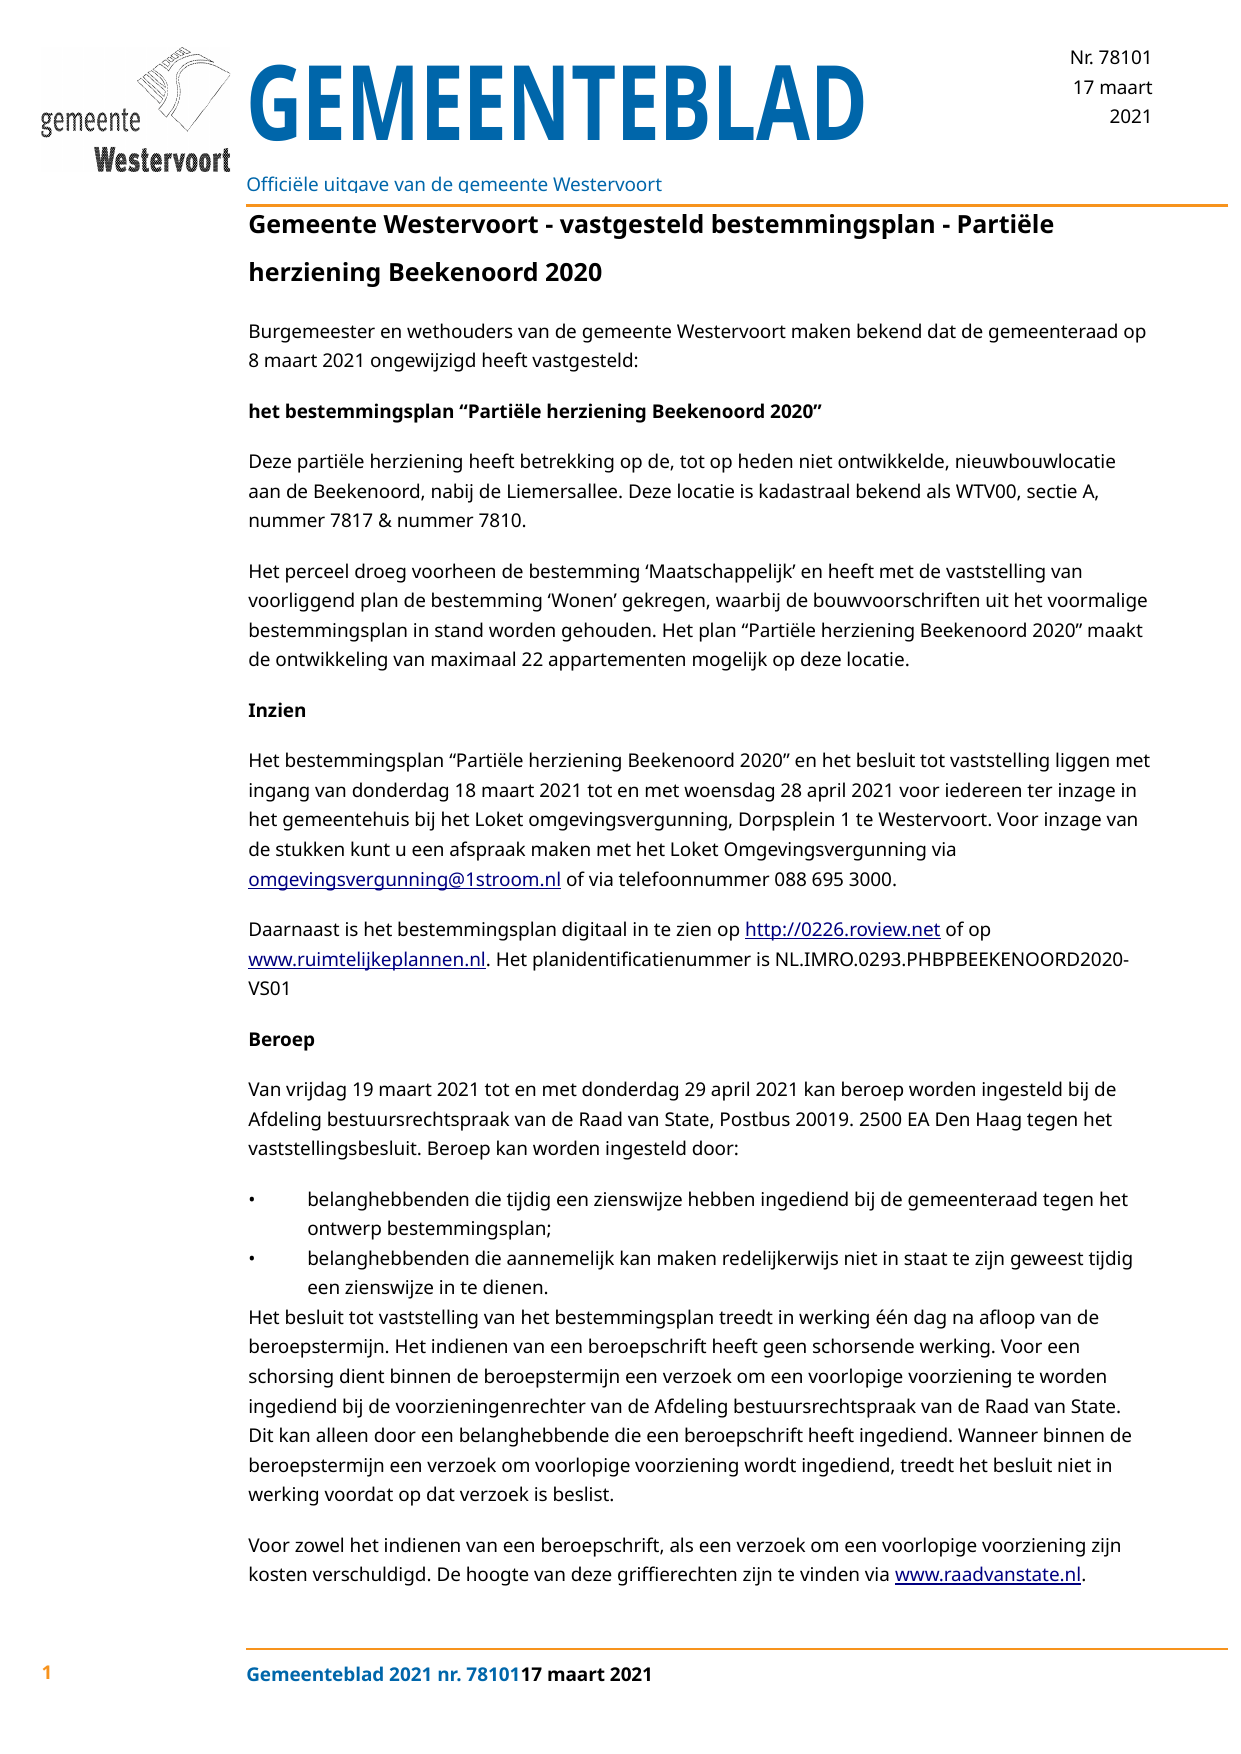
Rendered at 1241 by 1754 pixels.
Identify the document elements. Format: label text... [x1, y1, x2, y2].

text Het besluit tot vaststelling van het bestemmingsplan treedt in werking één dag na afloop van de beroepstermijn. Het indienen van een beroepschrift heeft geen schorsende werking. Voor een schorsing dient binnen de beroepstermijn een verzoek om een voorlopige voorziening te worden ingediend bij de voorzieningenrechter van de Afdeling bestuursrechtspraak van de Raad van State. Dit kan alleen door een belanghebbende die een beroepschrift heeft ingediend. Wanneer binnen de beroepstermijn een verzoek om voorlopige voorziening wordt ingediend, treedt het besluit niet in werking voordat op dat verzoek is beslist. [248, 1304, 1152, 1507]
list belanghebbenden die tijdig een zienswijze hebben ingediend bij de gemeenteraad tegen het ontwerp bestemmingsplan; [248, 1186, 1152, 1241]
text Gemeente Westervoort - vastgesteld bestemmingsplan - Partiële herziening Beekenoord 2020 [248, 207, 1152, 288]
text Voor zowel het indienen van een beroepschrift, als een verzoek om een voorlopige voorziening zijn kosten verschuldigd. De hoogte van deze griffierechten zijn te vinden via www.raadvanstate.nl. [248, 1532, 1152, 1587]
text Van vrijdag 19 maart 2021 tot en met donderdag 29 april 2021 kan beroep worden ingesteld bij de Afdeling bestuursrechtspraak van de Raad van State, Postbus 20019. 2500 EA Den Haag tegen het vaststellingsbesluit. Beroep kan worden ingesteld door: [248, 1076, 1152, 1161]
text Burgemeester en wethouders van de gemeente Westervoort maken bekend dat de gemeenteraad op 8 maart 2021 ongewijzigd heeft vastgesteld: [248, 318, 1152, 373]
text Inzien [248, 697, 1152, 723]
text Beroep [248, 1026, 1152, 1052]
list belanghebbenden die aannemelijk kan maken redelijkerwijs niet in staat te zijn geweest tijdig een zienswijze in te dienen. [248, 1245, 1152, 1300]
text het bestemmingsplan “Partiële herziening Beekenoord 2020” [248, 398, 1152, 424]
picture [41, 47, 231, 172]
text Het bestemmingsplan “Partiële herziening Beekenoord 2020” en het besluit tot vaststelling liggen met ingang van donderdag 18 maart 2021 tot en met woensdag 28 april 2021 voor iedereen ter inzage in het gemeentehuis bij het Loket omgevingsvergunning, Dorpsplein 1 te Westervoort. Voor inzage van de stukken kunt u een afspraak maken met het Loket Omgevingsvergunning via omgevingsvergunning@1stroom.nl of via telefoonnummer 088 695 3000. [248, 747, 1152, 892]
text Deze partiële herziening heeft betrekking op de, tot op heden niet ontwikkelde, nieuwbouwlocatie aan de Beekenoord, nabij de Liemersallee. Deze locatie is kadastraal bekend als WTV00, sectie A, nummer 7817 & nummer 7810. [248, 448, 1152, 533]
text Daarnaast is het bestemmingsplan digitaal in te zien op http://0226.roview.net of op www.ruimtelijkeplannen.nl. Het planidentificatienummer is NL.IMRO.0293.PHBPBEEKENOORD2020-VS01 [248, 916, 1152, 1001]
text Het perceel droeg voorheen de bestemming ‘Maatschappelijk’ en heeft met de vaststelling van voorliggend plan de bestemming ‘Wonen’ gekregen, waarbij de bouwvoorschriften uit het voormalige bestemmingsplan in stand worden gehouden. Het plan “Partiële herziening Beekenoord 2020” maakt de ontwikkeling van maximaal 22 appartementen mogelijk op deze locatie. [248, 558, 1152, 672]
